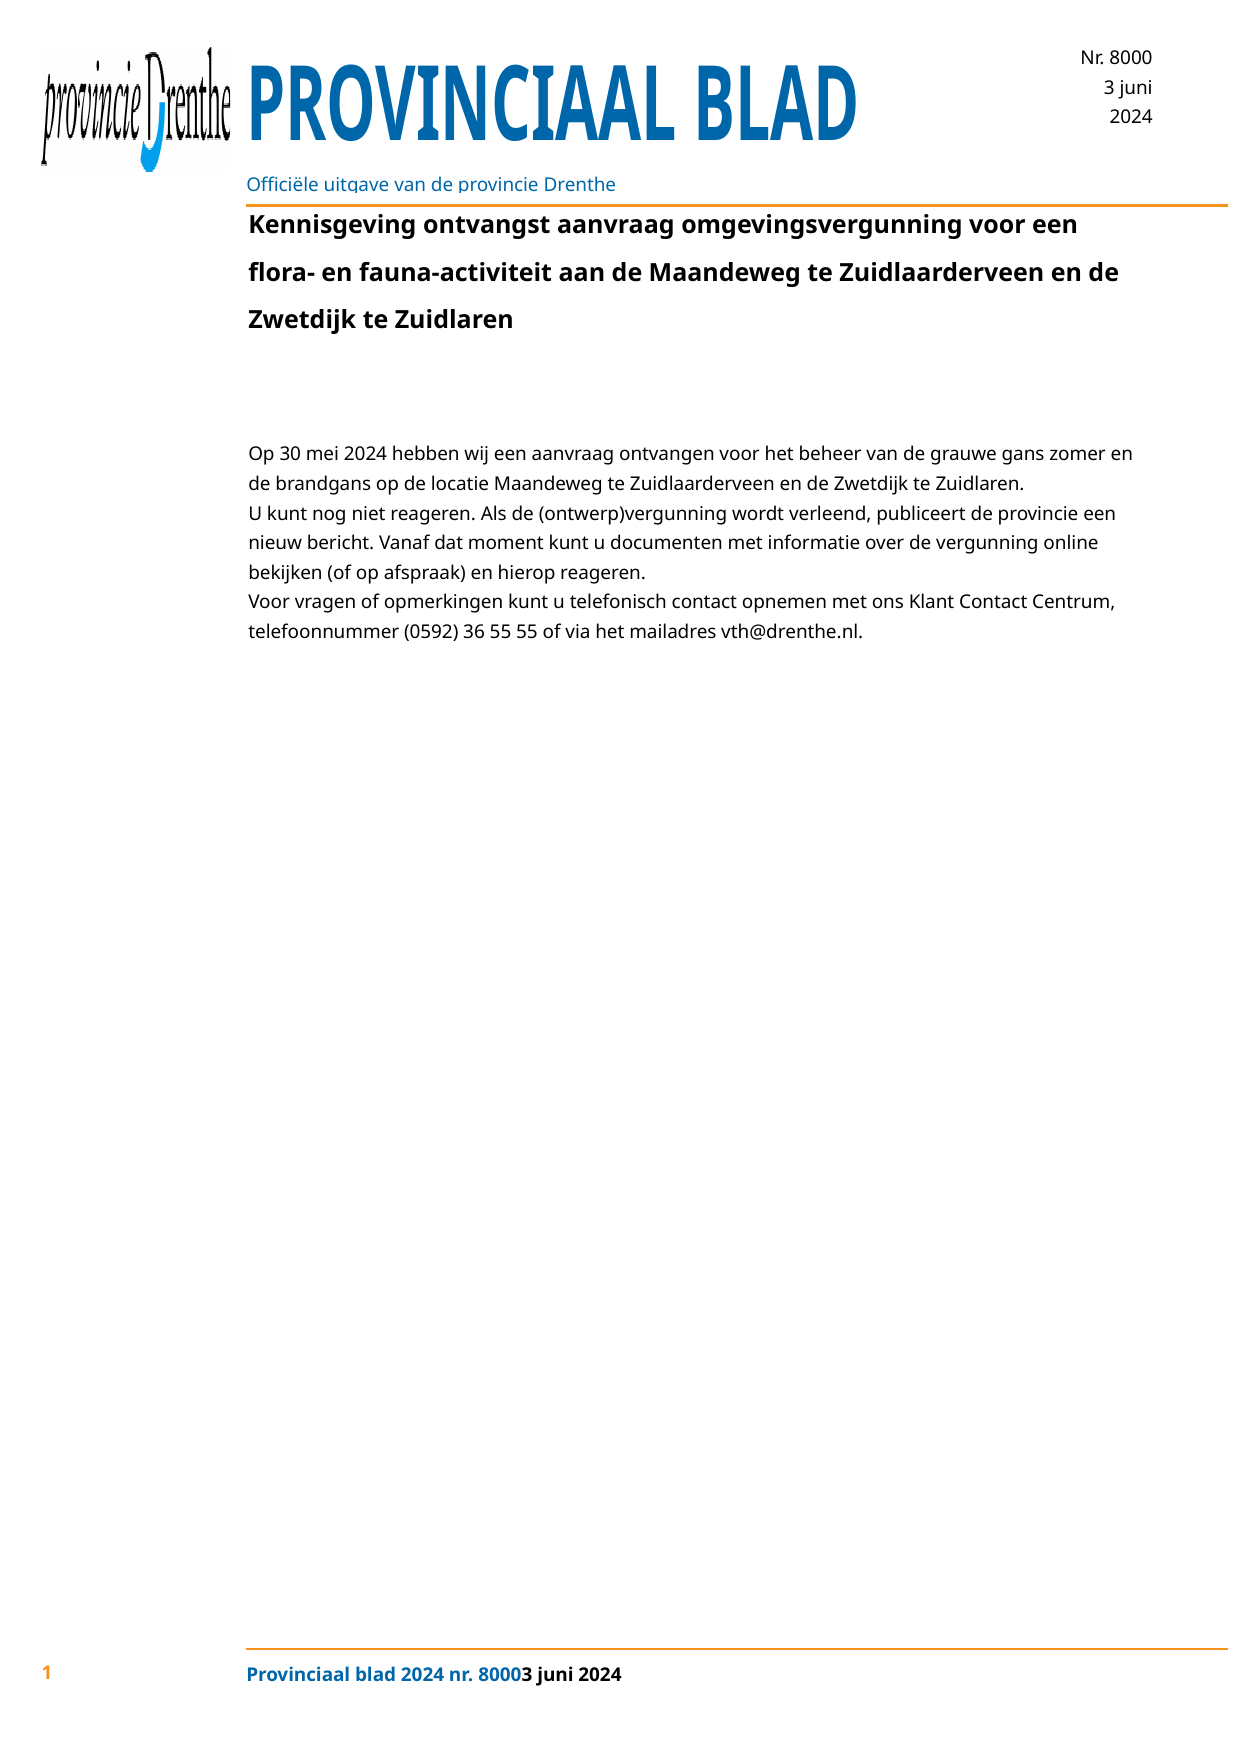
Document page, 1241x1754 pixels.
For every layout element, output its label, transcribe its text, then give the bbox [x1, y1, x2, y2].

text Voor vragen of opmerkingen kunt u telefonisch contact opnemen met ons Klant Contact Centrum, telefoonnummer (0592) 36 55 55 of via het mailadres vth@drenthe.nl. [248, 588, 1152, 644]
text U kunt nog niet reageren. Als de (ontwerp)vergunning wordt verleend, publiceert de provincie een nieuw bericht. Vanaf dat moment kunt u documenten met informatie over de vergunning online bekijken (of op afspraak) en hierop reageren. [248, 500, 1152, 584]
text Op 30 mei 2024 hebben wij een aanvraag ontvangen voor het beheer van de grauwe gans zomer en de brandgans op de locatie Maandeweg te Zuidlaarderveen en de Zwetdijk te Zuidlaren. [248, 441, 1152, 496]
picture [41, 47, 231, 172]
text Kennisgeving ontvangst aanvraag omgevingsvergunning voor een flora- en fauna-activiteit aan de Maandeweg te Zuidlaarderveen en de Zwetdijk te Zuidlaren [248, 207, 1152, 336]
